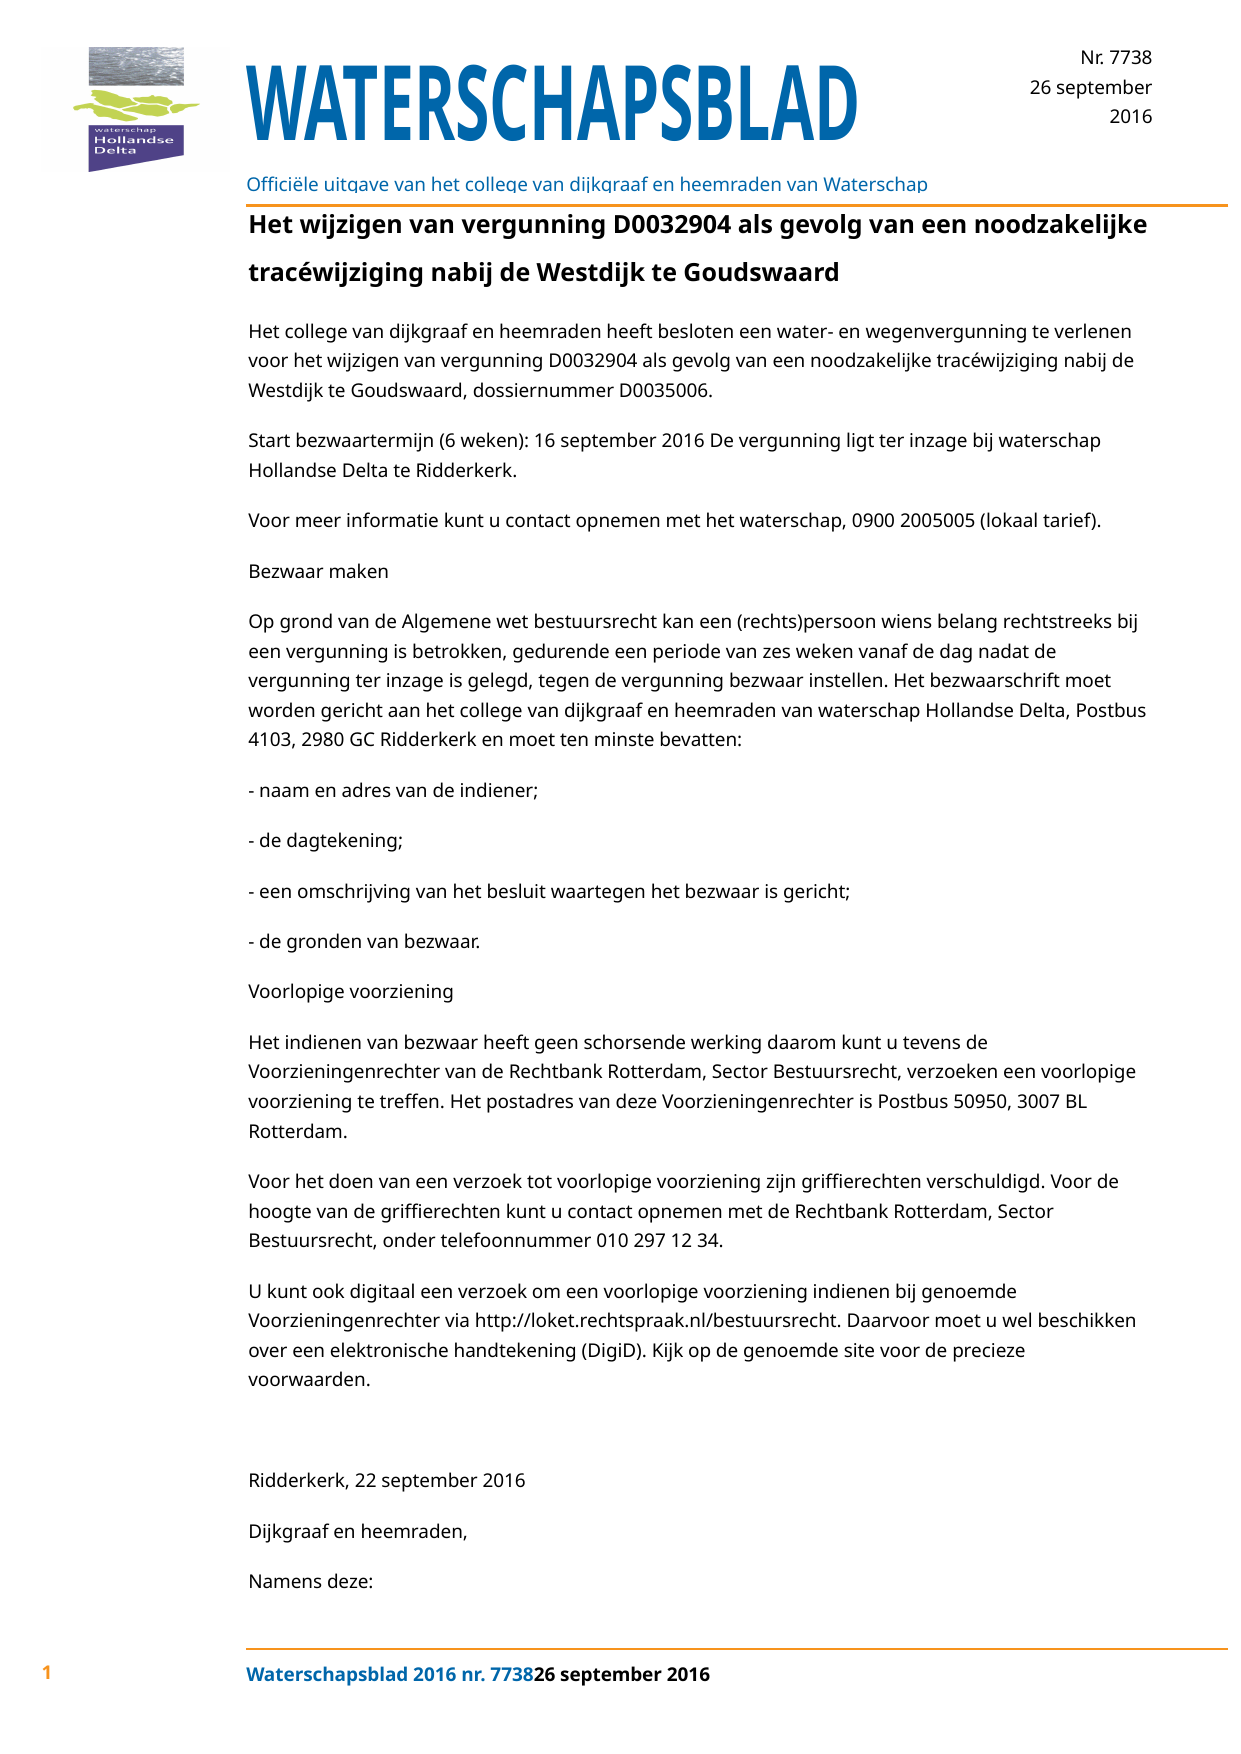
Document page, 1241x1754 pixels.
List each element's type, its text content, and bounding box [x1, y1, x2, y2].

text Ridderkerk, 22 september 2016 [248, 1467, 1152, 1493]
picture [41, 47, 231, 172]
text Namens deze: [248, 1568, 1152, 1594]
text Het indienen van bezwaar heeft geen schorsende werking daarom kunt u tevens de Voorzieningenrechter van de Rechtbank Rotterdam, Sector Bestuursrecht, verzoeken een voorlopige voorziening te treffen. Het postadres van deze Voorzieningenrechter is Postbus 50950, 3007 BL Rotterdam. [248, 1029, 1152, 1144]
text Start bezwaartermijn (6 weken): 16 september 2016 De vergunning ligt ter inzage bij waterschap Hollandse Delta te Ridderkerk. [248, 427, 1152, 483]
text Het college van dijkgraaf en heemraden heeft besloten een water- en wegenvergunning te verlenen voor het wijzigen van vergunning D0032904 als gevolg van een noodzakelijke tracéwijziging nabij de Westdijk te Goudswaard, dossiernummer D0035006. [248, 318, 1152, 403]
text Voor meer informatie kunt u contact opnemen met het waterschap, 0900 2005005 (lokaal tarief). [248, 507, 1152, 533]
text Dijkgraaf en heemraden, [248, 1518, 1152, 1544]
text Op grond van de Algemene wet bestuursrecht kan een (rechts)persoon wiens belang rechtstreeks bij een vergunning is betrokken, gedurende een periode van zes weken vanaf de dag nadat de vergunning ter inzage is gelegd, tegen de vergunning bezwaar instellen. Het bezwaarschrift moet worden gericht aan het college van dijkgraaf en heemraden van waterschap Hollandse Delta, Postbus 4103, 2980 GC Ridderkerk en moet ten minste bevatten: [248, 608, 1152, 752]
text Bezwaar maken [248, 558, 1152, 584]
text U kunt ook digitaal een verzoek om een voorlopige voorziening indienen bij genoemde Voorzieningenrechter via http://loket.rechtspraak.nl/bestuursrecht. Daarvoor moet u wel beschikken over een elektronische handtekening (DigiD). Kijk op de genoemde site voor de precieze voorwaarden. [248, 1278, 1152, 1392]
text - naam en adres van de indiener; [248, 777, 1152, 803]
text - de dagtekening; [248, 827, 1152, 853]
text Voor het doen van een verzoek tot voorlopige voorziening zijn griffierechten verschuldigd. Voor de hoogte van de griffierechten kunt u contact opnemen met de Rechtbank Rotterdam, Sector Bestuursrecht, onder telefoonnummer 010 297 12 34. [248, 1168, 1152, 1253]
text - een omschrijving van het besluit waartegen het bezwaar is gericht; [248, 878, 1152, 904]
text Het wijzigen van vergunning D0032904 als gevolg van een noodzakelijke tracéwijziging nabij de Westdijk te Goudswaard [248, 207, 1152, 288]
text Voorlopige voorziening [248, 979, 1152, 1004]
text - de gronden van bezwaar. [248, 928, 1152, 954]
